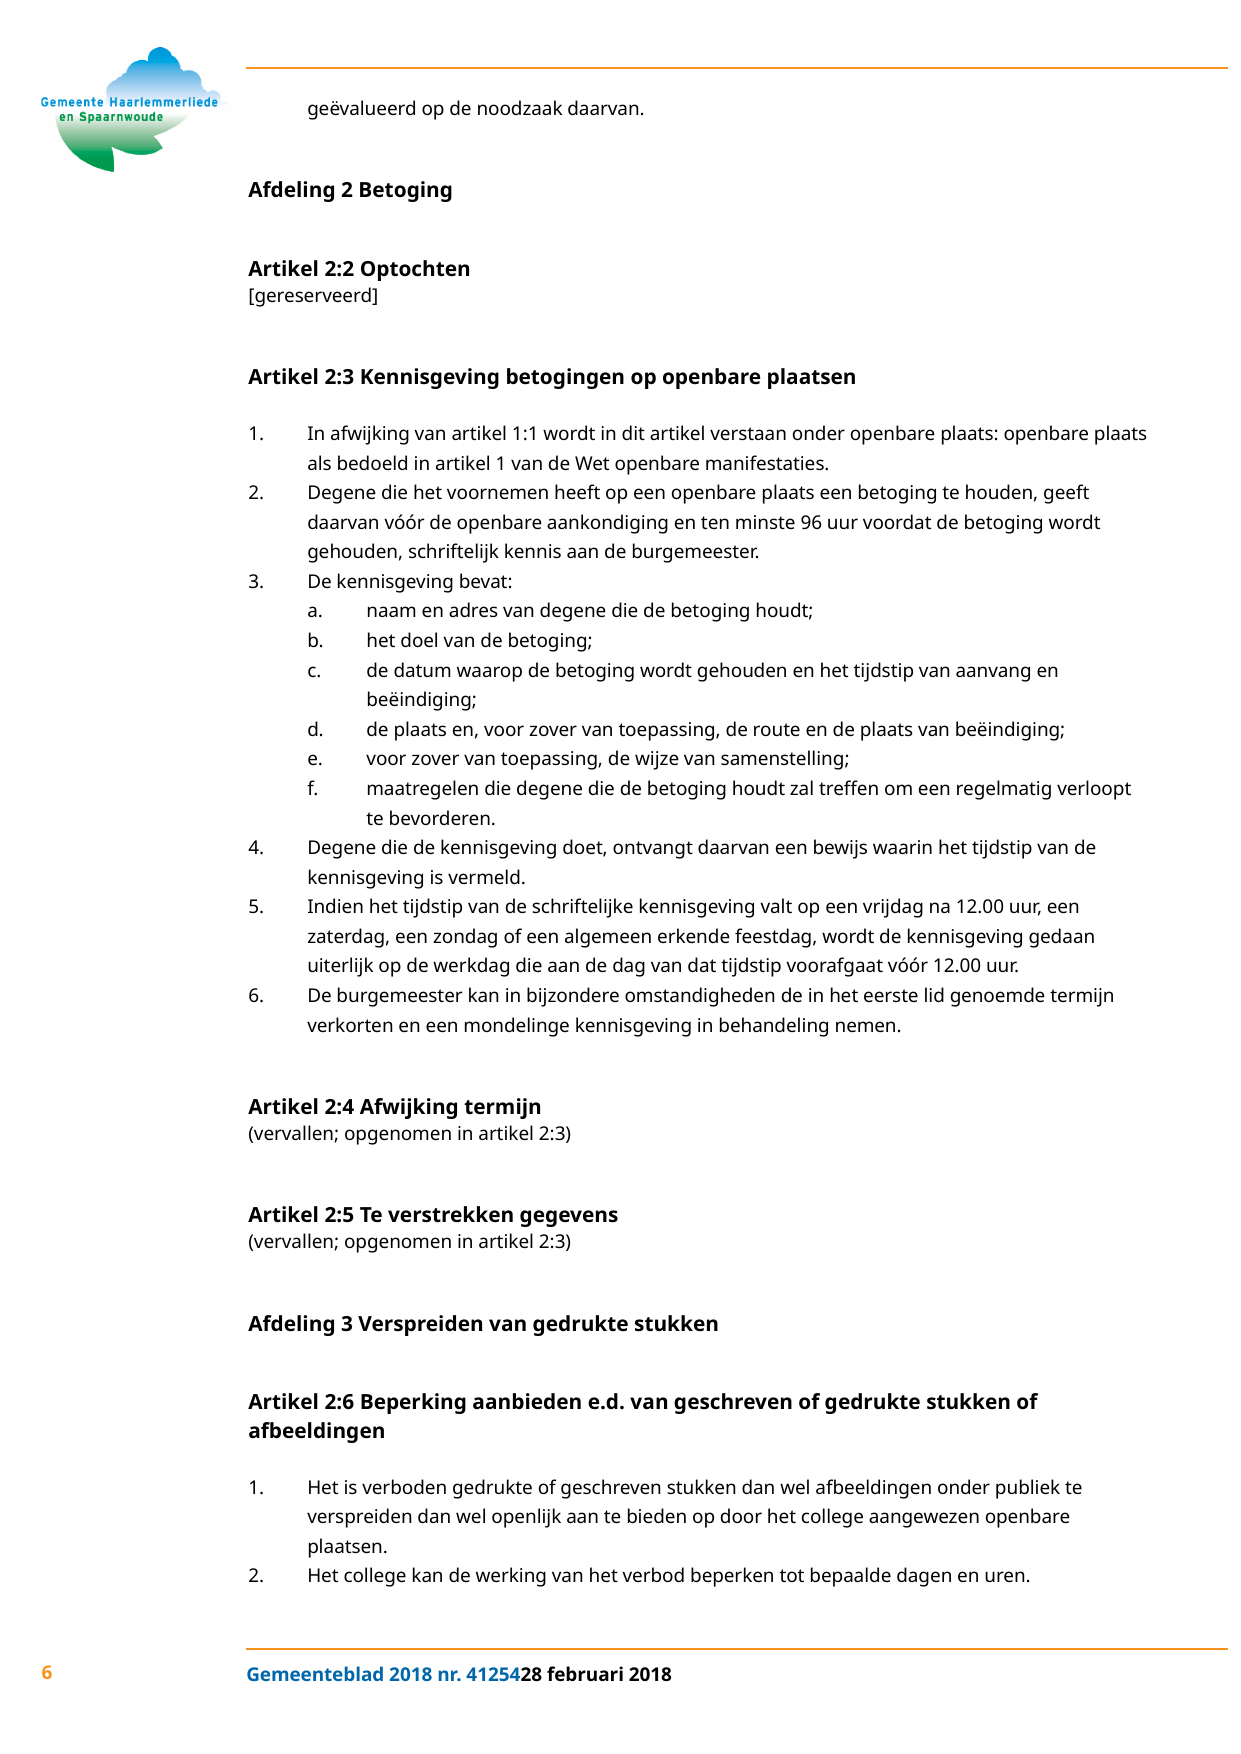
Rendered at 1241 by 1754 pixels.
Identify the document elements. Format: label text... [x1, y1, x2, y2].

list De kennisgeving bevat: [248, 568, 1152, 594]
list maatregelen die degene die de betoging houdt zal treffen om een regelmatig verloopt te bevorderen. [307, 775, 1152, 830]
text Artikel 2:5 Te verstrekken gegevens [248, 1200, 1152, 1229]
list de plaats en, voor zover van toepassing, de route en de plaats van beëindiging; [307, 716, 1152, 742]
text [gereserveerd] [248, 282, 1152, 308]
text (vervallen; opgenomen in artikel 2:3) [248, 1229, 1152, 1254]
text Artikel 2:2 Optochten [248, 254, 1152, 282]
text Afdeling 3 Verspreiden van gedrukte stukken [248, 1309, 1152, 1337]
list Indien het tijdstip van de schriftelijke kennisgeving valt op een vrijdag na 12.00 uur, een zaterdag, een zondag of een algemeen erkende feestdag, wordt de kennisgeving gedaan uiterlijk op de werkdag die aan de dag van dat tijdstip voorafgaat vóór 12.00 uur. [248, 893, 1152, 978]
text Artikel 2:4 Afwijking termijn [248, 1092, 1152, 1120]
text Artikel 2:6 Beperking aanbieden e.d. van geschreven of gedrukte stukken of afbeeldingen [248, 1387, 1152, 1444]
text Artikel 2:3 Kennisgeving betogingen op openbare plaatsen [248, 362, 1152, 391]
list In afwijking van artikel 1:1 wordt in dit artikel verstaan onder openbare plaats: openbare plaats als bedoeld in artikel 1 van de Wet openbare manifestaties. [248, 420, 1152, 475]
list de datum waarop de betoging wordt gehouden en het tijdstip van aanvang en beëindiging; [307, 657, 1152, 712]
list het doel van de betoging; [307, 627, 1152, 653]
list Degene die het voornemen heeft op een openbare plaats een betoging te houden, geeft daarvan vóór de openbare aankondiging en ten minste 96 uur voordat de betoging wordt gehouden, schriftelijk kennis aan de burgemeester. [248, 479, 1152, 564]
text (vervallen; opgenomen in artikel 2:3) [248, 1120, 1152, 1146]
list geëvalueerd op de noodzaak daarvan. [248, 95, 1152, 121]
picture [41, 47, 231, 172]
list De burgemeester kan in bijzondere omstandigheden de in het eerste lid genoemde termijn verkorten en een mondelinge kennisgeving in behandeling nemen. [248, 982, 1152, 1037]
list voor zover van toepassing, de wijze van samenstelling; [307, 746, 1152, 771]
text Afdeling 2 Betoging [248, 175, 1152, 203]
list Degene die de kennisgeving doet, ontvangt daarvan een bewijs waarin het tijdstip van de kennisgeving is vermeld. [248, 834, 1152, 889]
list Het college kan de werking van het verbod beperken tot bepaalde dagen en uren. [248, 1563, 1152, 1588]
list Het is verboden gedrukte of geschreven stukken dan wel afbeeldingen onder publiek te verspreiden dan wel openlijk aan te bieden op door het college aangewezen openbare plaatsen. [248, 1474, 1152, 1559]
list naam en adres van degene die de betoging houdt; [307, 598, 1152, 623]
